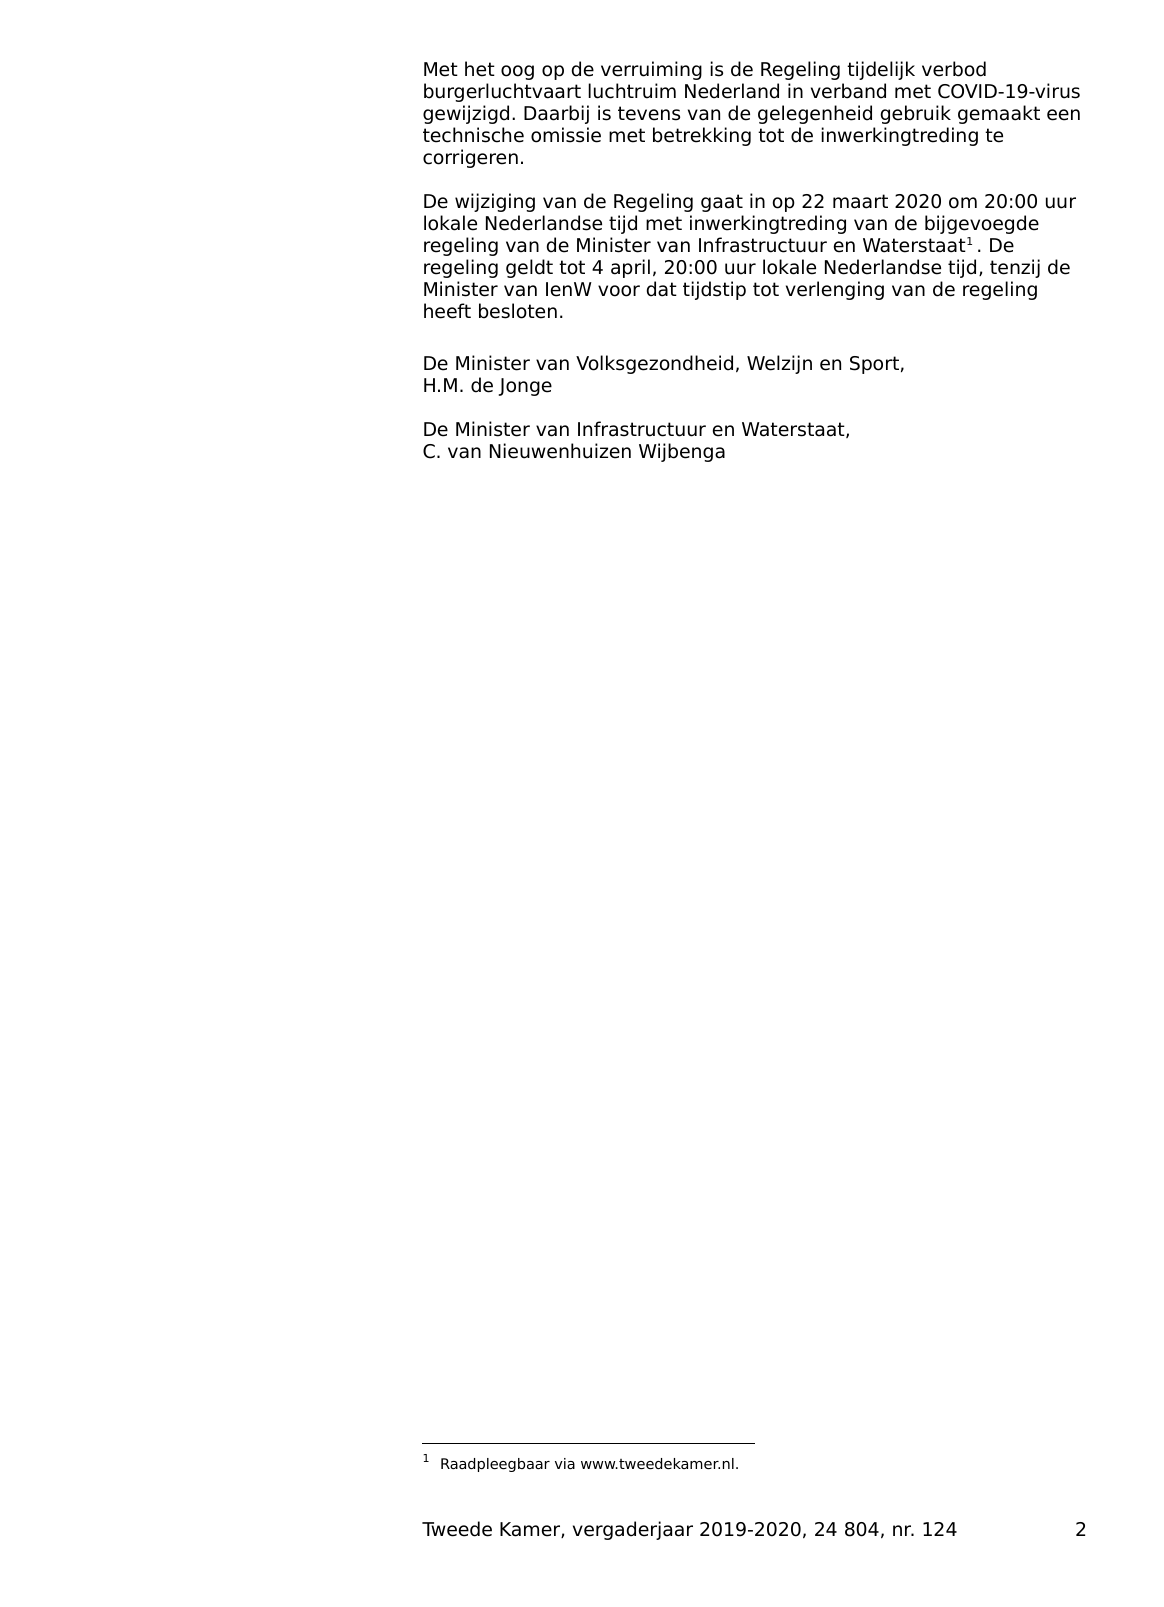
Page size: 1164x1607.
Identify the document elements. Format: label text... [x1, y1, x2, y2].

text De wijziging van de Regeling gaat in op 22 maart 2020 om 20:00 uur lokale Nederlandse tijd met inwerkingtreding van de bijgevoegde regeling van de Minister van Infrastructuur en Waterstaat. De regeling geldt tot 4 april, 20:00 uur lokale Nederlandse tijd, tenzij de Minister van IenW voor dat tijdstip tot verlenging van de regeling heeft besloten. [422, 191, 1087, 323]
text Met het oog op de verruiming is de Regeling tijdelijk verbod burgerluchtvaart luchtruim Nederland in verband met COVID-19-virus gewijzigd. Daarbij is tevens van de gelegenheid gebruik gemaakt een technische omissie met betrekking tot de inwerkingtreding te corrigeren. [422, 59, 1087, 169]
text De Minister van Infrastructuur en Waterstaat, C. van Nieuwenhuizen Wijbenga [422, 419, 1087, 463]
text Raadpleegbaar via www.tweedekamer.nl. [422, 1452, 1087, 1474]
text De Minister van Volksgezondheid, Welzijn en Sport, H.M. de Jonge [422, 353, 1087, 397]
